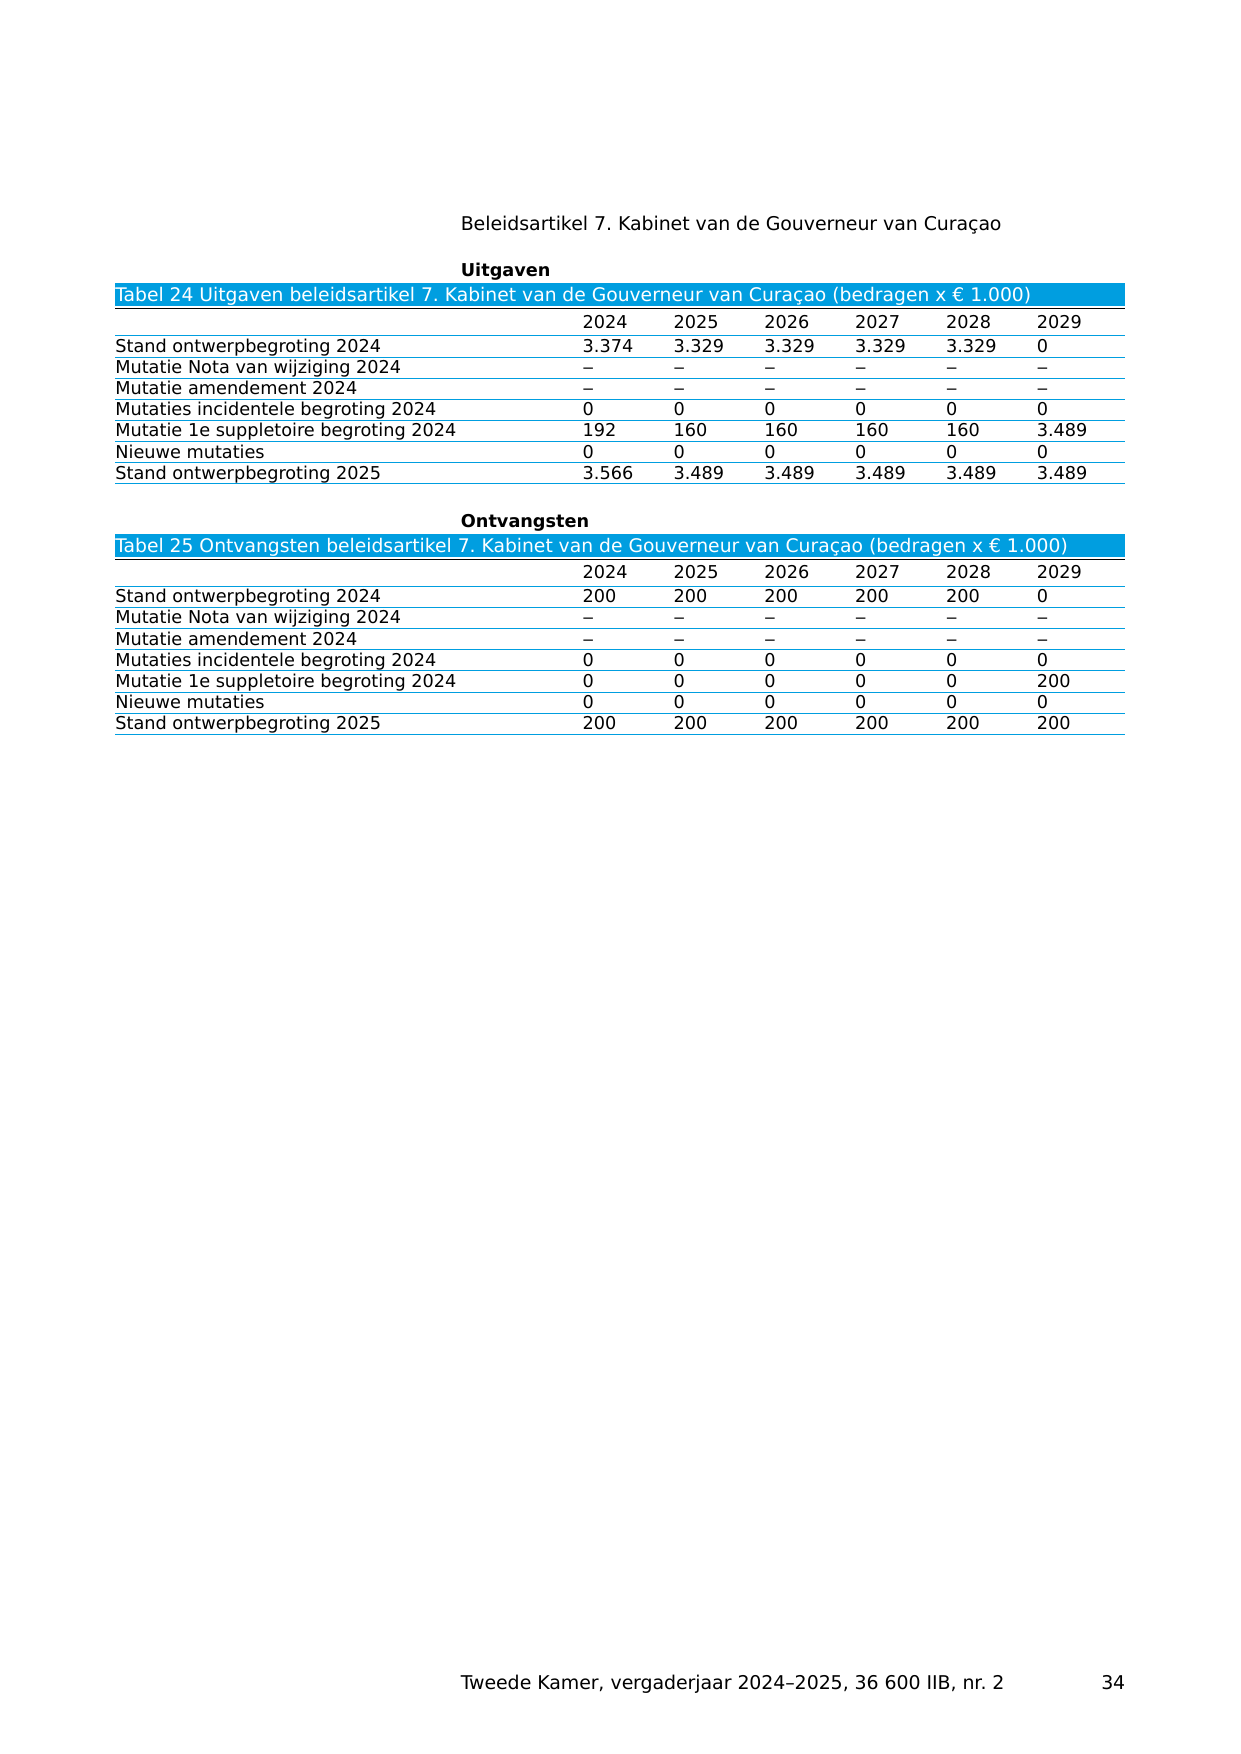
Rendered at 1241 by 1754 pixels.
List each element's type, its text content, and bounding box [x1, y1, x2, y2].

table_cell 3.374 [580, 336, 670, 356]
table_cell 200 [761, 714, 852, 734]
table_cell ‒ [670, 358, 761, 378]
table_cell 0 [580, 442, 670, 462]
table_cell 3.489 [761, 463, 852, 483]
table_cell 0 [852, 671, 943, 692]
table_cell 0 [580, 671, 670, 692]
table_cell 2026 [761, 560, 852, 586]
table_cell 0 [580, 693, 670, 713]
table_cell 0 [761, 400, 852, 420]
table_cell Nieuwe mutaties [115, 442, 579, 462]
table_cell ‒ [943, 608, 1034, 628]
table_cell 0 [670, 650, 761, 670]
table_cell 3.489 [670, 463, 761, 483]
table_cell 2028 [943, 560, 1034, 586]
table_cell 2027 [852, 309, 943, 335]
table_cell 2024 [580, 560, 670, 586]
table_cell 3.329 [852, 336, 943, 356]
table_cell 3.566 [580, 463, 670, 483]
table_cell Stand ontwerpbegroting 2025 [115, 463, 579, 483]
table_cell 2029 [1034, 309, 1125, 335]
table_cell 0 [1034, 693, 1125, 713]
table_cell 0 [761, 650, 852, 670]
title Beleidsartikel 7. Kabinet van de Gouverneur van Curaçao [461, 213, 1125, 235]
table_cell 0 [1034, 336, 1125, 356]
table_cell 2027 [852, 560, 943, 586]
table_cell 0 [1034, 587, 1125, 607]
table_cell 0 [761, 693, 852, 713]
table_cell Stand ontwerpbegroting 2025 [115, 714, 579, 734]
table_cell Mutatie 1e suppletoire begroting 2024 [115, 421, 579, 441]
table_cell ‒ [761, 608, 852, 628]
table_cell Mutatie Nota van wijziging 2024 [115, 358, 579, 378]
table_cell ‒ [580, 629, 670, 649]
table_cell 0 [670, 442, 761, 462]
table_cell 3.329 [761, 336, 852, 356]
table_cell 0 [943, 671, 1034, 692]
table_cell 0 [943, 650, 1034, 670]
table_cell ‒ [670, 608, 761, 628]
table_cell 3.489 [1034, 421, 1125, 441]
table_cell 0 [943, 400, 1034, 420]
table_cell ‒ [943, 629, 1034, 649]
table_cell ‒ [761, 629, 852, 649]
table_cell 192 [580, 421, 670, 441]
table_cell 3.489 [943, 463, 1034, 483]
table_cell 200 [943, 587, 1034, 607]
table_cell Mutatie amendement 2024 [115, 379, 579, 399]
table_cell 2029 [1034, 560, 1125, 586]
table_cell 200 [1034, 671, 1125, 692]
table_cell 0 [1034, 442, 1125, 462]
table_cell ‒ [580, 379, 670, 399]
table_cell 0 [852, 650, 943, 670]
table_cell ‒ [1034, 358, 1125, 378]
text Ontvangsten [461, 509, 1125, 532]
table_cell Mutaties incidentele begroting 2024 [115, 650, 579, 670]
table_cell ‒ [852, 629, 943, 649]
table_cell 2028 [943, 309, 1034, 335]
text Uitgaven [461, 258, 1125, 281]
table_cell 2026 [761, 309, 852, 335]
table_cell 0 [943, 442, 1034, 462]
table_cell ‒ [670, 379, 761, 399]
table_cell 160 [943, 421, 1034, 441]
table_cell 200 [670, 587, 761, 607]
table_cell Mutatie amendement 2024 [115, 629, 579, 649]
table_cell ‒ [852, 608, 943, 628]
table_cell 0 [943, 693, 1034, 713]
table_cell 0 [761, 442, 852, 462]
table_cell 160 [761, 421, 852, 441]
table_cell ‒ [761, 358, 852, 378]
table_cell ‒ [852, 379, 943, 399]
table_cell 0 [1034, 400, 1125, 420]
table_cell 3.489 [1034, 463, 1125, 483]
table_cell 2025 [670, 309, 761, 335]
table_cell 0 [1034, 650, 1125, 670]
table_cell 0 [852, 442, 943, 462]
table_cell ‒ [1034, 629, 1125, 649]
table_cell 200 [580, 587, 670, 607]
table_cell 2025 [670, 560, 761, 586]
table_cell 3.329 [943, 336, 1034, 356]
table_cell 0 [852, 693, 943, 713]
table_cell 200 [852, 587, 943, 607]
table_cell ‒ [943, 358, 1034, 378]
table_cell 0 [580, 400, 670, 420]
table_cell 0 [852, 400, 943, 420]
table_cell Mutatie Nota van wijziging 2024 [115, 608, 579, 628]
table_cell 160 [670, 421, 761, 441]
table_cell ‒ [943, 379, 1034, 399]
table_cell 2024 [580, 309, 670, 335]
table_cell Nieuwe mutaties [115, 693, 579, 713]
table_cell ‒ [580, 608, 670, 628]
table_cell ‒ [1034, 608, 1125, 628]
table_cell 200 [943, 714, 1034, 734]
table_cell Mutatie 1e suppletoire begroting 2024 [115, 671, 579, 692]
table_cell Stand ontwerpbegroting 2024 [115, 336, 579, 356]
table_cell 0 [670, 693, 761, 713]
table_cell 0 [670, 400, 761, 420]
table_cell 200 [670, 714, 761, 734]
table_cell 200 [761, 587, 852, 607]
table_cell Stand ontwerpbegroting 2024 [115, 587, 579, 607]
table_cell 200 [580, 714, 670, 734]
table_cell 200 [1034, 714, 1125, 734]
table_cell 3.489 [852, 463, 943, 483]
table_cell 0 [670, 671, 761, 692]
table_cell 0 [580, 650, 670, 670]
table_cell Mutaties incidentele begroting 2024 [115, 400, 579, 420]
table_cell 0 [761, 671, 852, 692]
table_cell [115, 309, 579, 335]
table_cell ‒ [852, 358, 943, 378]
table_cell ‒ [580, 358, 670, 378]
table_cell [115, 560, 579, 586]
table_cell ‒ [670, 629, 761, 649]
table_cell 3.329 [670, 336, 761, 356]
table_cell ‒ [761, 379, 852, 399]
table_cell ‒ [1034, 379, 1125, 399]
table_cell 160 [852, 421, 943, 441]
table_cell 200 [852, 714, 943, 734]
